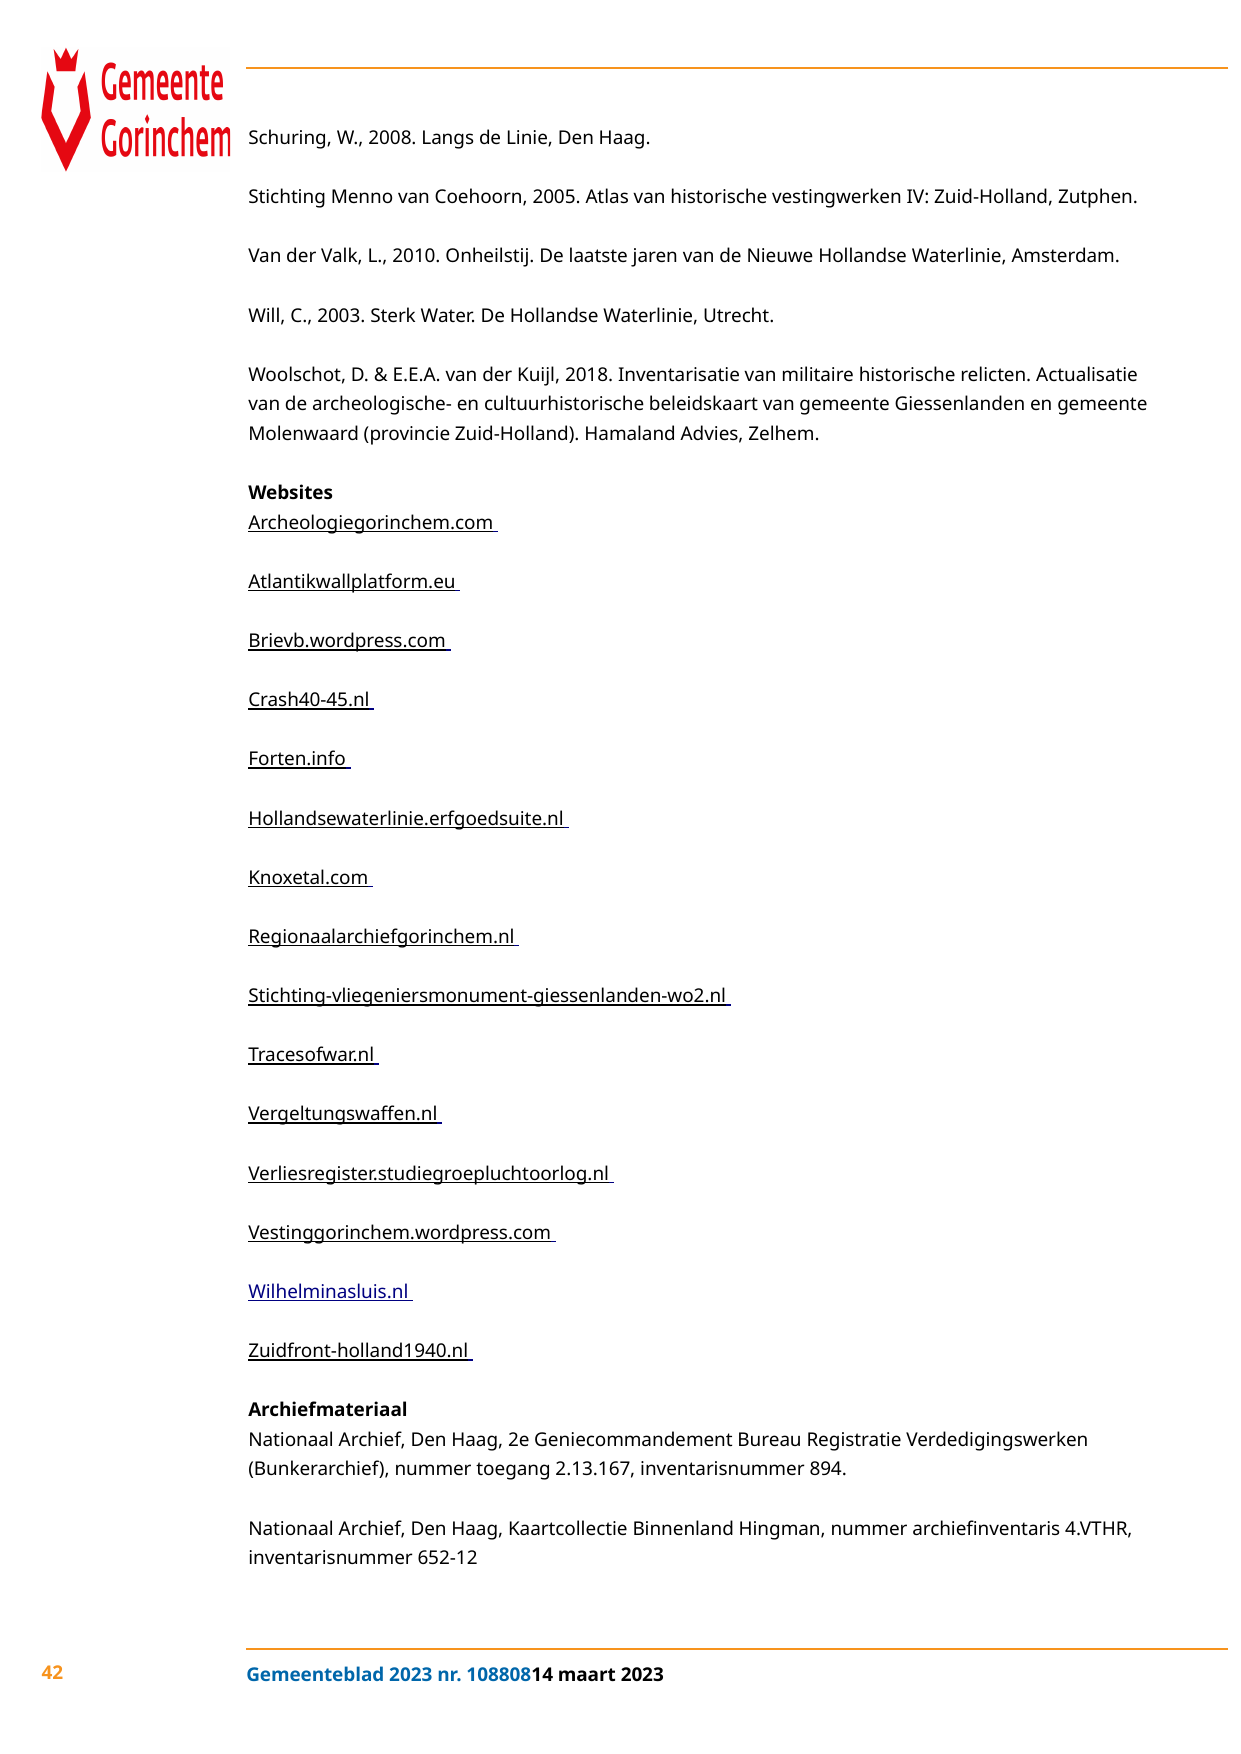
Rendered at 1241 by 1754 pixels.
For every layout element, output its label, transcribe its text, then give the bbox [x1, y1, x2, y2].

text Websites [248, 479, 1152, 505]
text Regionaalarchiefgorinchem.nl [248, 923, 1152, 949]
text Forten.info [248, 746, 1152, 771]
text Brievb.wordpress.com [248, 627, 1152, 653]
text Wilhelminasluis.nl [248, 1278, 1152, 1304]
text Crash40-45.nl [248, 686, 1152, 712]
text Stichting-vliegeniersmonument-giessenlanden-wo2.nl [248, 982, 1152, 1008]
picture [41, 47, 231, 172]
text Stichting Menno van Coehoorn, 2005. Atlas van historische vestingwerken IV: Zuid-Holland, Zutphen. [248, 183, 1152, 209]
text Knoxetal.com [248, 864, 1152, 890]
text Nationaal Archief, Den Haag, 2e Geniecommandement Bureau Registratie Verdedigingswerken (Bunkerarchief), nummer toegang 2.13.167, inventarisnummer 894. [248, 1426, 1152, 1481]
text Archeologiegorinchem.com [248, 509, 1152, 535]
text Schuring, W., 2008. Langs de Linie, Den Haag. [248, 124, 1152, 150]
text Woolschot, D. & E.E.A. van der Kuijl, 2018. Inventarisatie van militaire historische relicten. Actualisatie van de archeologische- en cultuurhistorische beleidskaart van gemeente Giessenlanden en gemeente Molenwaard (provincie Zuid-Holland). Hamaland Advies, Zelhem. [248, 361, 1152, 446]
text Archiefmateriaal [248, 1396, 1152, 1422]
text Van der Valk, L., 2010. Onheilstij. De laatste jaren van de Nieuwe Hollandse Waterlinie, Amsterdam. [248, 243, 1152, 268]
text Hollandsewaterlinie.erfgoedsuite.nl [248, 805, 1152, 831]
text Zuidfront-holland1940.nl [248, 1337, 1152, 1363]
text Atlantikwallplatform.eu [248, 568, 1152, 594]
text Nationaal Archief, Den Haag, Kaartcollectie Binnenland Hingman, nummer archiefinventaris 4.VTHR, inventarisnummer 652-12 [248, 1515, 1152, 1570]
text Will, C., 2003. Sterk Water. De Hollandse Waterlinie, Utrecht. [248, 302, 1152, 328]
text Tracesofwar.nl [248, 1041, 1152, 1067]
text Vestinggorinchem.wordpress.com [248, 1219, 1152, 1245]
text Verliesregister.studiegroepluchtoorlog.nl [248, 1160, 1152, 1186]
text Vergeltungswaffen.nl [248, 1101, 1152, 1126]
